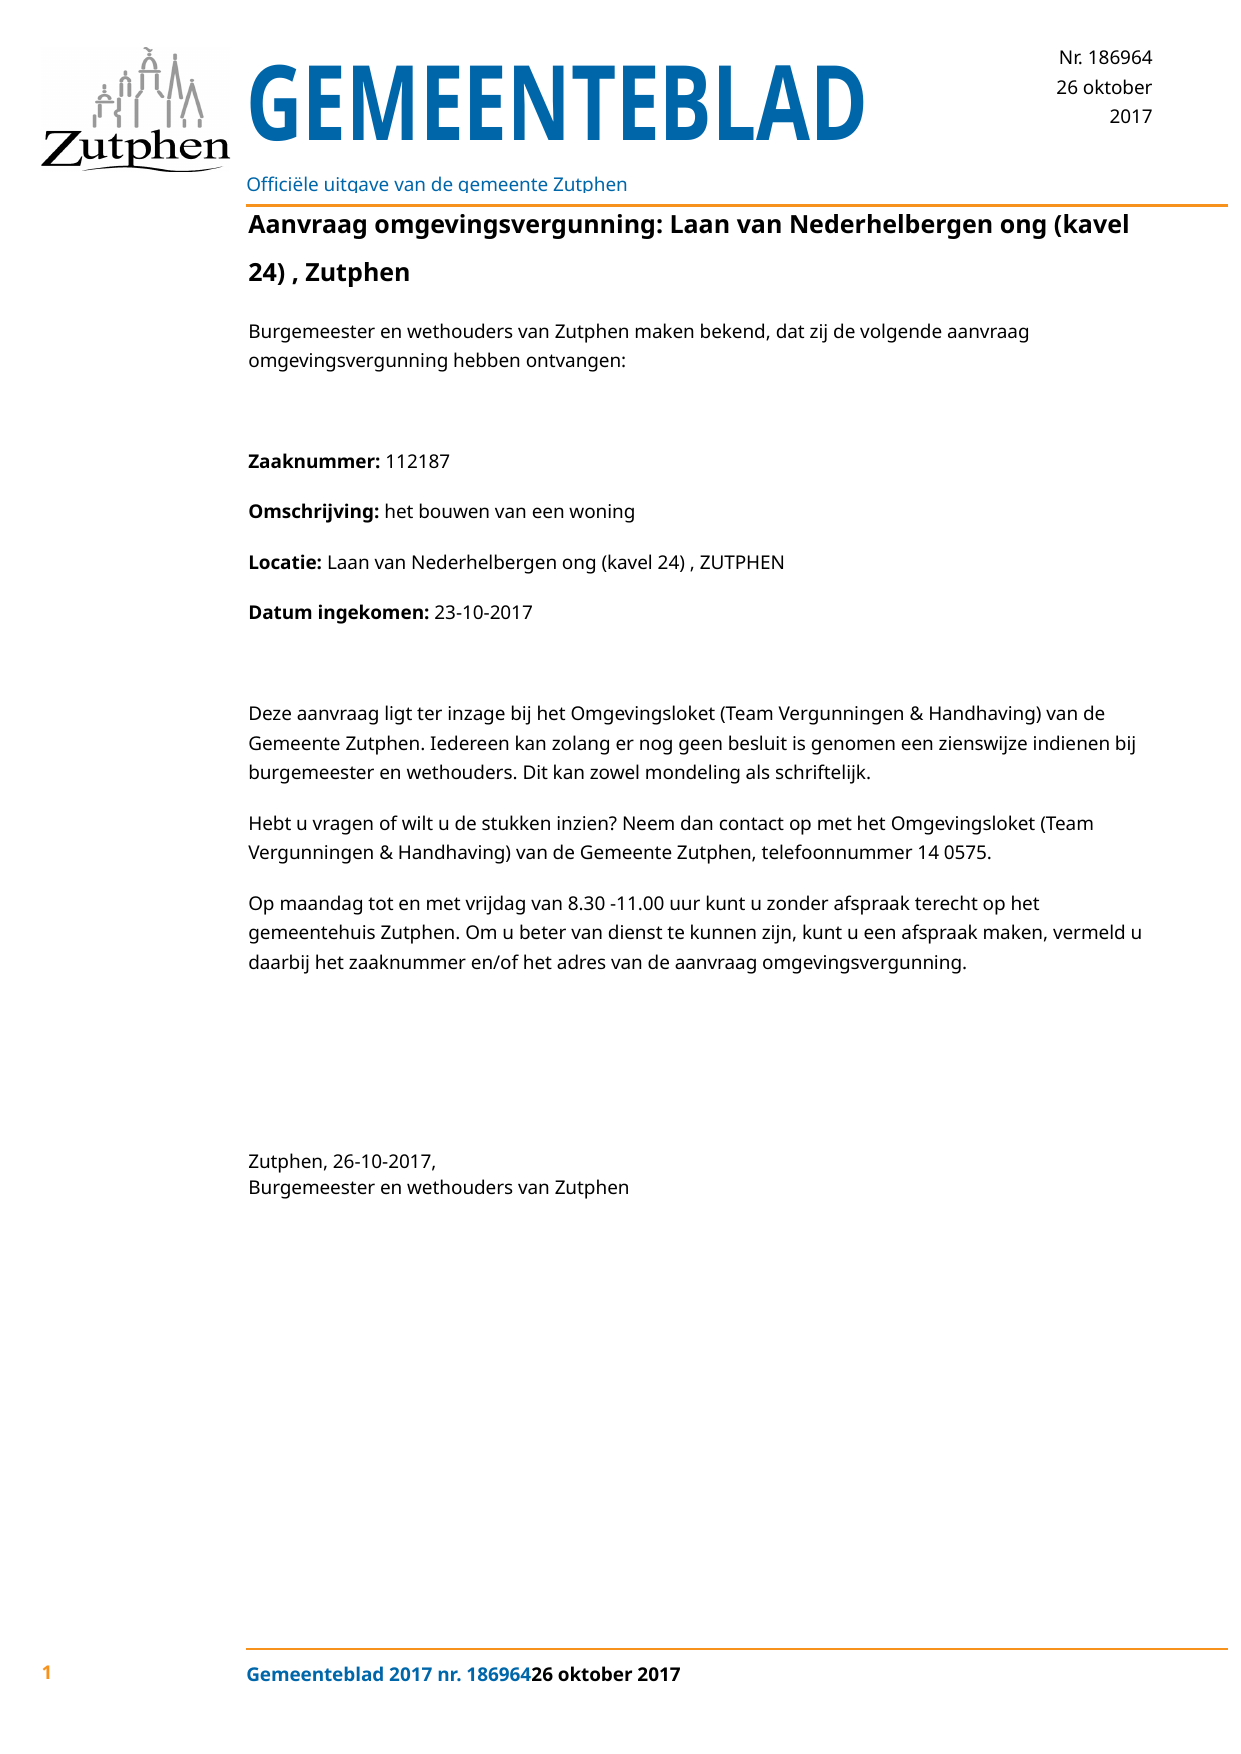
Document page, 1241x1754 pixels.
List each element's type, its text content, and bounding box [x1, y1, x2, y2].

text Hebt u vragen of wilt u de stukken inzien? Neem dan contact op met het Omgevingsloket (Team Vergunningen & Handhaving) van de Gemeente Zutphen, telefoonnummer 14 0575. [248, 810, 1152, 865]
text Burgemeester en wethouders van Zutphen maken bekend, dat zij de volgende aanvraag omgevingsvergunning hebben ontvangen: [248, 318, 1152, 373]
text Burgemeester en wethouders van Zutphen [248, 1174, 1152, 1200]
text Omschrijving: het bouwen van een woning [248, 499, 1152, 524]
text Op maandag tot en met vrijdag van 8.30 -11.00 uur kunt u zonder afspraak terecht op het gemeentehuis Zutphen. Om u beter van dienst te kunnen zijn, kunt u een afspraak maken, vermeld u daarbij het zaaknummer en/of het adres van de aanvraag omgevingsvergunning. [248, 890, 1152, 975]
text Deze aanvraag ligt ter inzage bij het Omgevingsloket (Team Vergunningen & Handhaving) van de Gemeente Zutphen. Iedereen kan zolang er nog geen besluit is genomen een zienswijze indienen bij burgemeester en wethouders. Dit kan zowel mondeling als schriftelijk. [248, 700, 1152, 785]
picture [41, 47, 231, 172]
text Zaaknummer: 112187 [248, 448, 1152, 474]
text Locatie: Laan van Nederhelbergen ong (kavel 24) , ZUTPHEN [248, 549, 1152, 575]
text Zutphen, 26-10-2017, [248, 1148, 1152, 1174]
text Datum ingekomen: 23-10-2017 [248, 599, 1152, 625]
text Aanvraag omgevingsvergunning: Laan van Nederhelbergen ong (kavel 24) , Zutphen [248, 207, 1152, 288]
